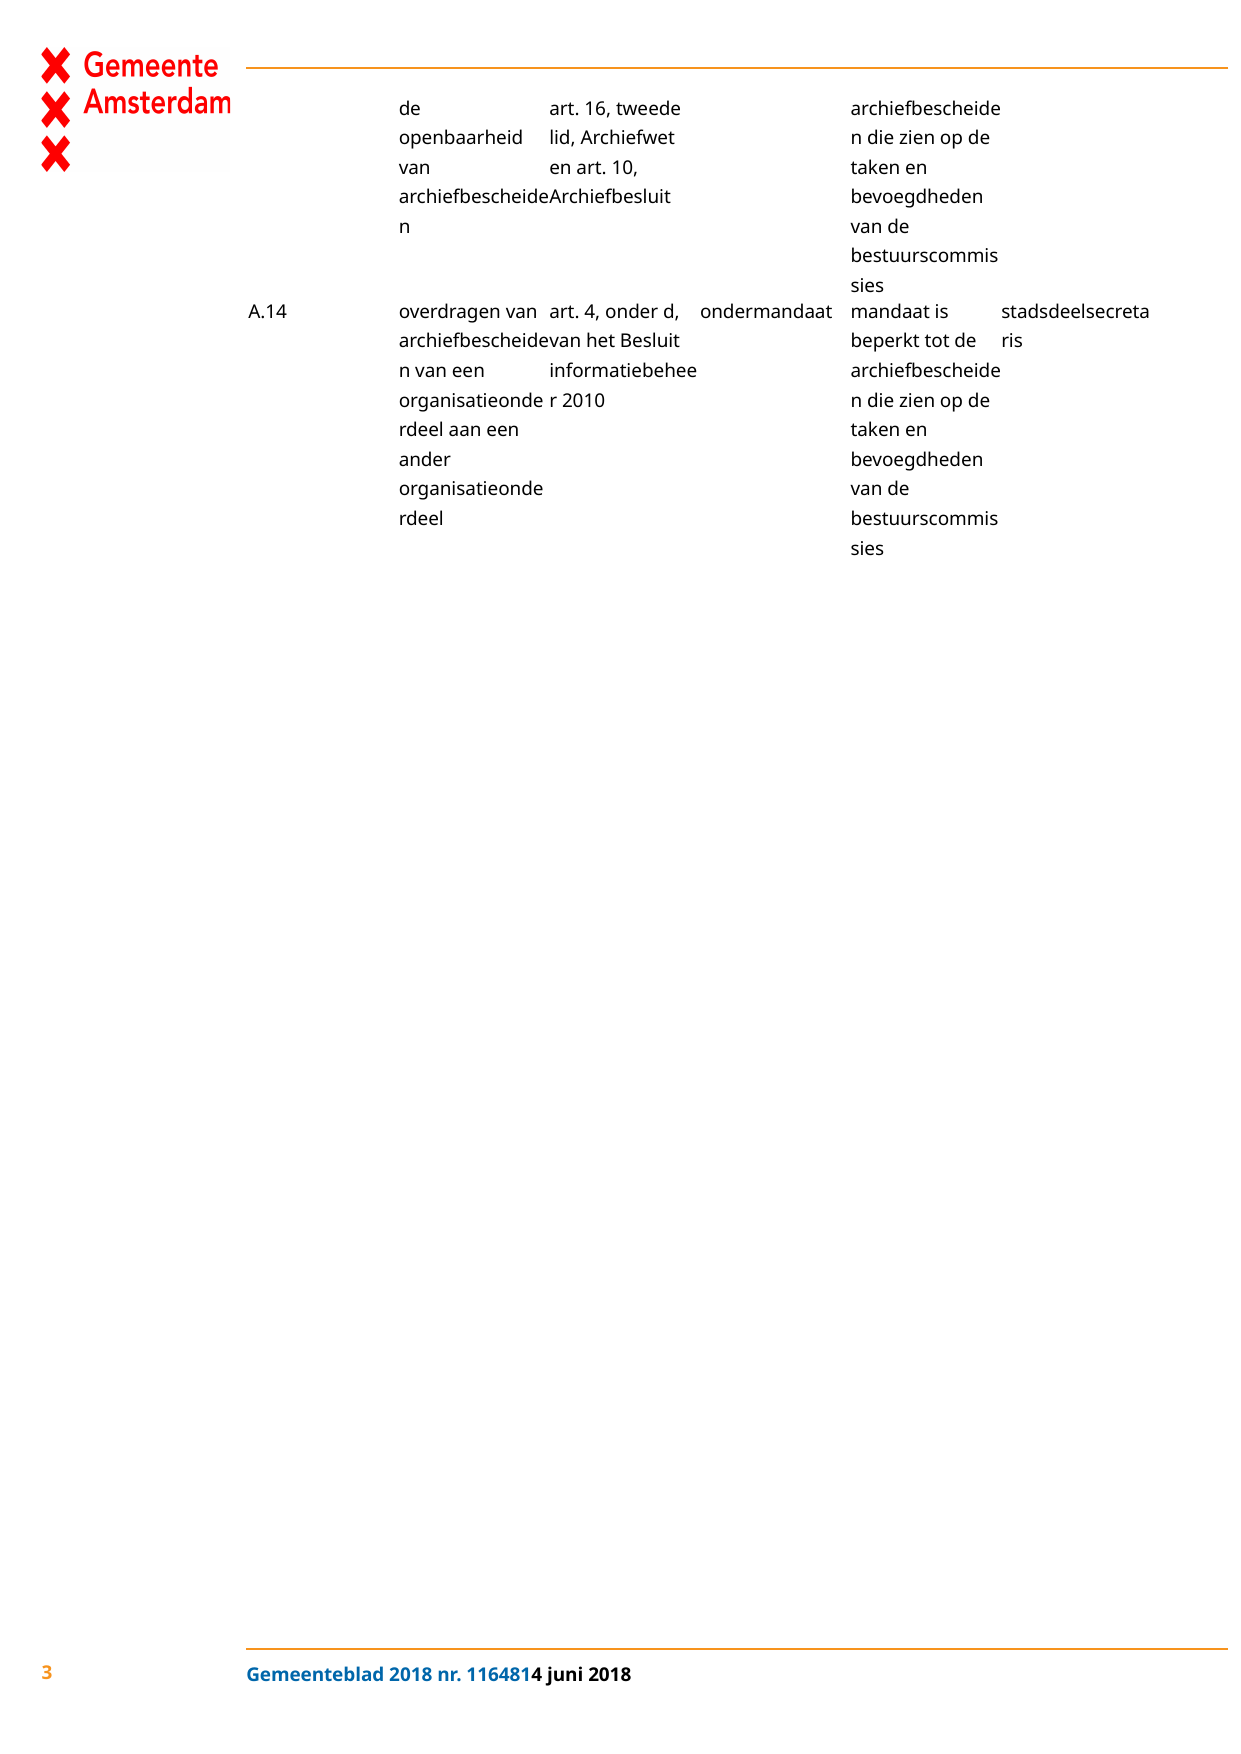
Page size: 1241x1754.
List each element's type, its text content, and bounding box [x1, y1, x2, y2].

table_cell ondermandaat [700, 298, 850, 560]
table_cell [248, 95, 398, 298]
table_cell A.14 [248, 298, 398, 560]
table_cell de openbaarheid van archiefbescheiden [399, 95, 549, 298]
table_cell overdragen van archiefbescheiden van een organisatieonderdeel aan een ander organisatieonderdeel [399, 298, 549, 560]
table_cell [700, 95, 850, 298]
table_cell mandaat is beperkt tot de archiefbescheiden die zien op de taken en bevoegdheden van de bestuurscommissies [850, 298, 1001, 560]
table_cell [1001, 95, 1152, 298]
table_cell archiefbescheiden die zien op de taken en bevoegdheden van de bestuurscommissies [850, 95, 1001, 298]
picture [41, 47, 231, 172]
table_cell stadsdeelsecretaris [1001, 298, 1152, 560]
table_cell art. 16, tweede lid, Archiefwet en art. 10, Archiefbesluit [549, 95, 700, 298]
table_cell art. 4, onder d, van het Besluit informatiebeheer 2010 [549, 298, 700, 560]
